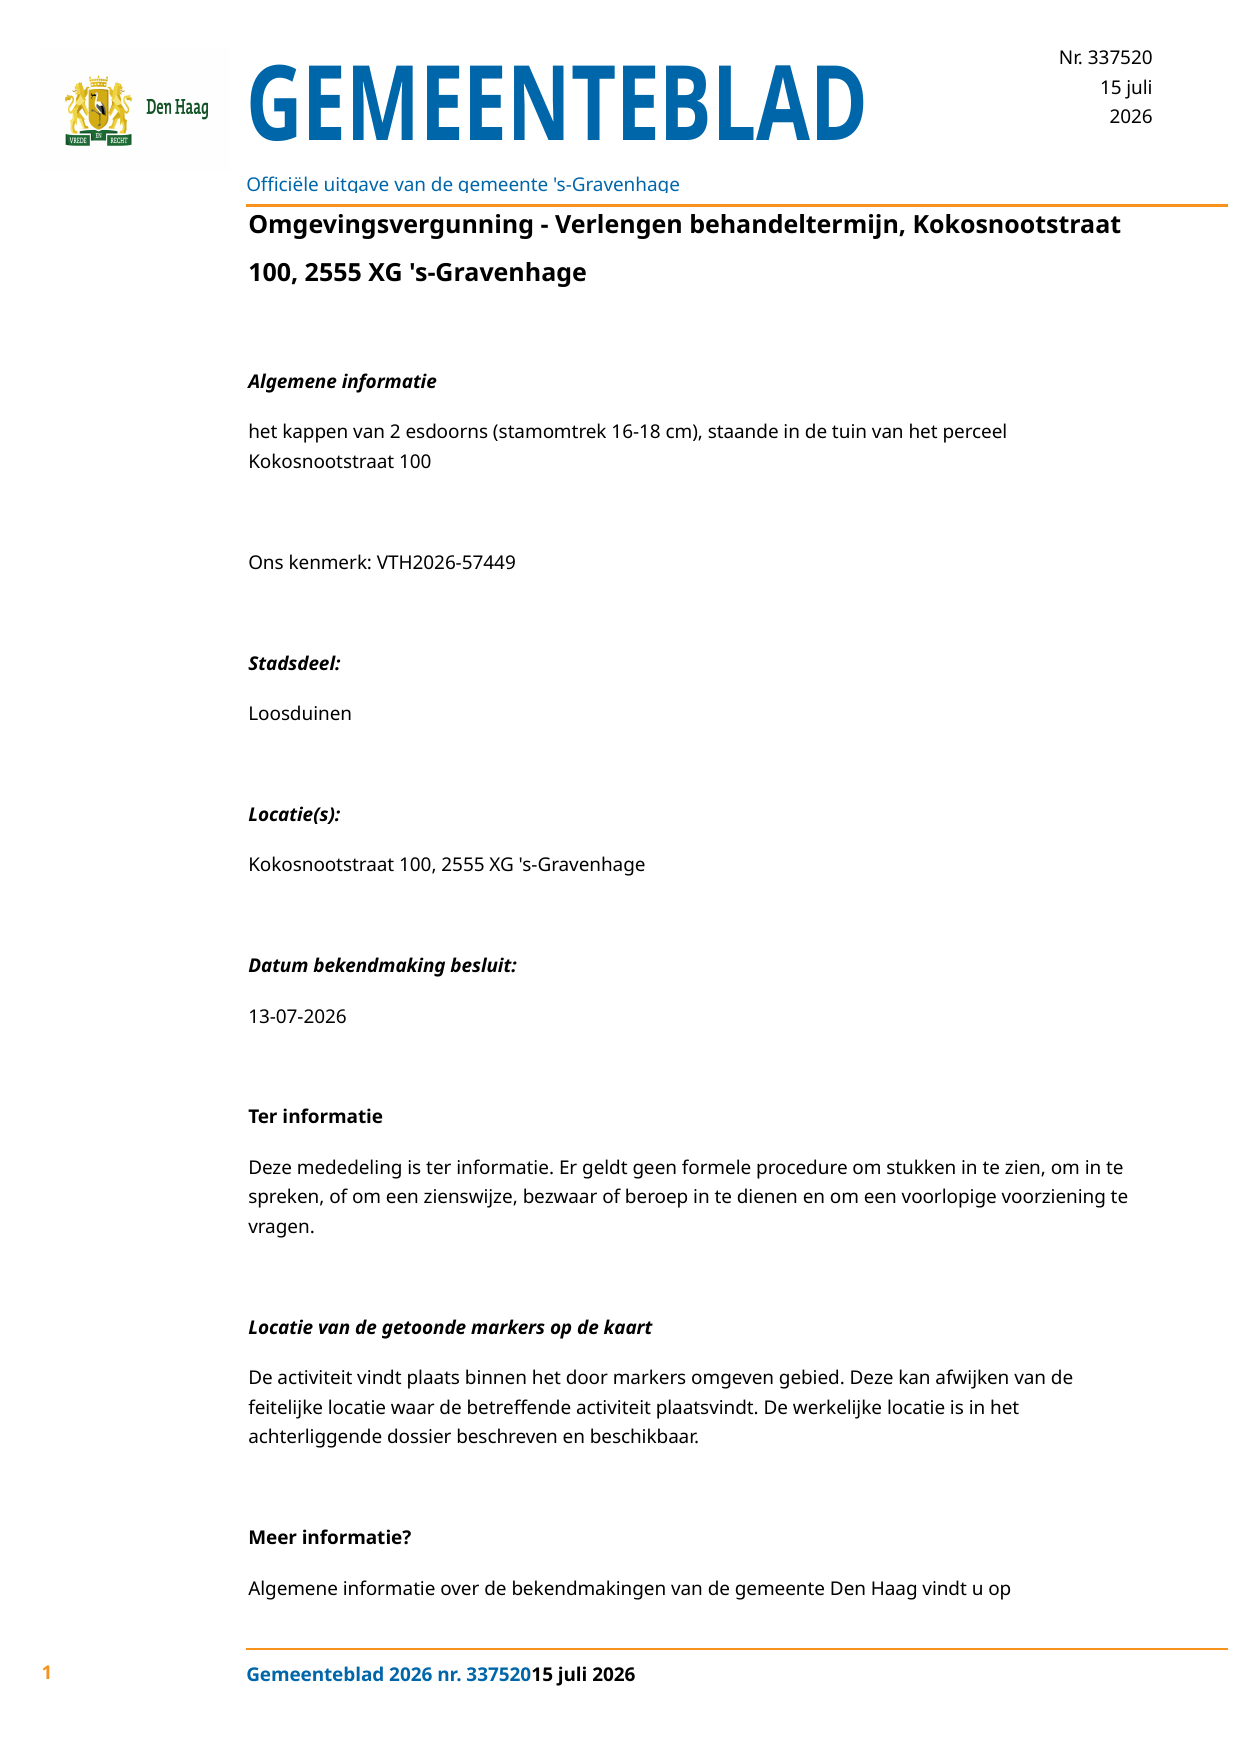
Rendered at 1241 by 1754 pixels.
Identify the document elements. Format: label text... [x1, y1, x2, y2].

text Ter informatie [248, 1104, 1152, 1129]
text Omgevingsvergunning - Verlengen behandeltermijn, Kokosnootstraat 100, 2555 XG 's-Gravenhage [248, 207, 1152, 288]
text Locatie(s): [248, 801, 1152, 827]
text Stadsdeel: [248, 650, 1152, 676]
text 13-07-2026 [248, 1003, 1152, 1029]
text Loosduinen [248, 700, 1152, 726]
text De activiteit vindt plaats binnen het door markers omgeven gebied. Deze kan afwijken van de feitelijke locatie waar de betreffende activiteit plaatsvindt. De werkelijke locatie is in het achterliggende dossier beschreven en beschikbaar. [248, 1364, 1152, 1449]
text Algemene informatie over de bekendmakingen van de gemeente Den Haag vindt u op [248, 1575, 1152, 1601]
text Locatie van de getoonde markers op de kaart [248, 1314, 1152, 1340]
text Kokosnootstraat 100, 2555 XG 's-Gravenhage [248, 852, 1152, 877]
text Deze mededeling is ter informatie. Er geldt geen formele procedure om stukken in te zien, om in te spreken, of om een zienswijze, bezwaar of beroep in te dienen en om een voorlopige voorziening te vragen. [248, 1154, 1152, 1239]
picture [41, 47, 231, 172]
text Algemene informatie [248, 368, 1152, 394]
text Datum bekendmaking besluit: [248, 952, 1152, 978]
text het kappen van 2 esdoorns (stamomtrek 16-18 cm), staande in de tuin van het perceel Kokosnootstraat 100 [248, 419, 1152, 474]
text Ons kenmerk: VTH2026-57449 [248, 549, 1152, 575]
text Meer informatie? [248, 1524, 1152, 1550]
